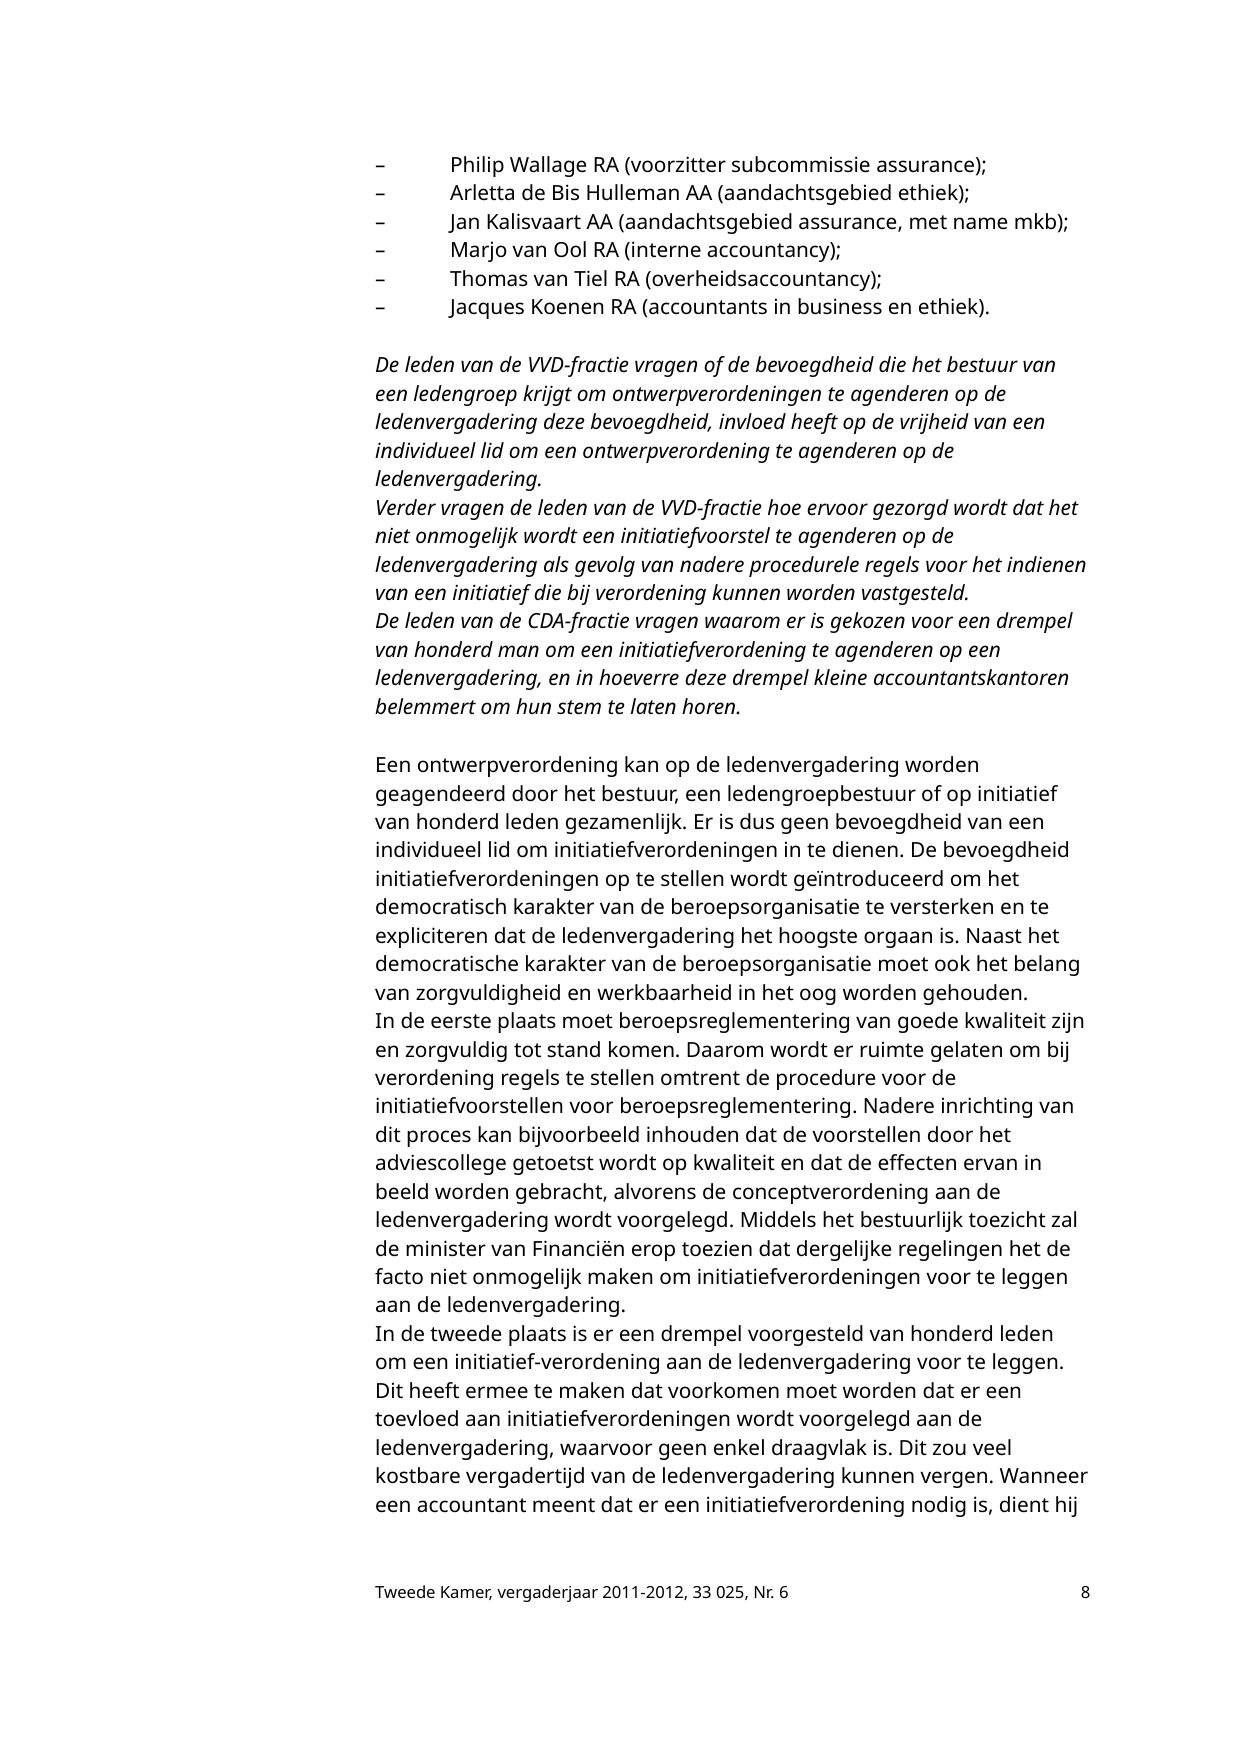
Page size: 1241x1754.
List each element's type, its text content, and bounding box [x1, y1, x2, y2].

text In de eerste plaats moet beroepsreglementering van goede kwaliteit zijn en zorgvuldig tot stand komen. Daarom wordt er ruimte gelaten om bij verordening regels te stellen omtrent de procedure voor de initiatiefvoorstellen voor beroepsreglementering. Nadere inrichting van dit proces kan bijvoorbeeld inhouden dat de voorstellen door het adviescollege getoetst wordt op kwaliteit en dat de effecten ervan in beeld worden gebracht, alvorens de conceptverordening aan de ledenvergadering wordt voorgelegd. Middels het bestuurlijk toezicht zal de minister van Financiën erop toezien dat dergelijke regelingen het de facto niet onmogelijk maken om initiatiefverordeningen voor te leggen aan de ledenvergadering. [375, 1006, 1090, 1319]
list Jan Kalisvaart AA (aandachtsgebied assurance, met name mkb); [375, 207, 1090, 235]
text Verder vragen de leden van de VVD-fractie hoe ervoor gezorgd wordt dat het niet onmogelijk wordt een initiatiefvoorstel te agenderen op de ledenvergadering als gevolg van nadere procedurele regels voor het indienen van een initiatief die bij verordening kunnen worden vastgesteld. [375, 493, 1090, 607]
list Thomas van Tiel RA (overheidsaccountancy); [375, 264, 1090, 292]
list Marjo van Ool RA (interne accountancy); [375, 235, 1090, 264]
list Arletta de Bis Hulleman AA (aandachtsgebied ethiek); [375, 178, 1090, 207]
text De leden van de CDA-fractie vragen waarom er is gekozen voor een drempel van honderd man om een initiatiefverordening te agenderen op een ledenvergadering, en in hoeverre deze drempel kleine accountantskantoren belemmert om hun stem te laten horen. [375, 607, 1090, 720]
text Een ontwerpverordening kan op de ledenvergadering worden geagendeerd door het bestuur, een ledengroepbestuur of op initiatief van honderd leden gezamenlijk. Er is dus geen bevoegdheid van een individueel lid om initiatiefverordeningen in te dienen. De bevoegdheid initiatiefverordeningen op te stellen wordt geïntroduceerd om het democratisch karakter van de beroepsorganisatie te versterken en te expliciteren dat de ledenvergadering het hoogste orgaan is. Naast het democratische karakter van de beroepsorganisatie moet ook het belang van zorgvuldigheid en werkbaarheid in het oog worden gehouden. [375, 750, 1090, 1006]
text De leden van de VVD-fractie vragen of de bevoegdheid die het bestuur van een ledengroep krijgt om ontwerpverordeningen te agenderen op de ledenvergadering deze bevoegdheid, invloed heeft op de vrijheid van een individueel lid om een ontwerpverordening te agenderen op de ledenvergadering. [375, 351, 1090, 493]
list Jacques Koenen RA (accountants in business en ethiek). [375, 292, 1090, 321]
text In de tweede plaats is er een drempel voorgesteld van honderd leden om een initiatief-verordening aan de ledenvergadering voor te leggen. Dit heeft ermee te maken dat voorkomen moet worden dat er een toevloed aan initiatiefverordeningen wordt voorgelegd aan de ledenvergadering, waarvoor geen enkel draagvlak is. Dit zou veel kostbare vergadertijd van de ledenvergadering kunnen vergen. Wanneer een accountant meent dat er een initiatiefverordening nodig is, dient hij [375, 1319, 1090, 1518]
list Philip Wallage RA (voorzitter subcommissie assurance); [375, 150, 1090, 178]
